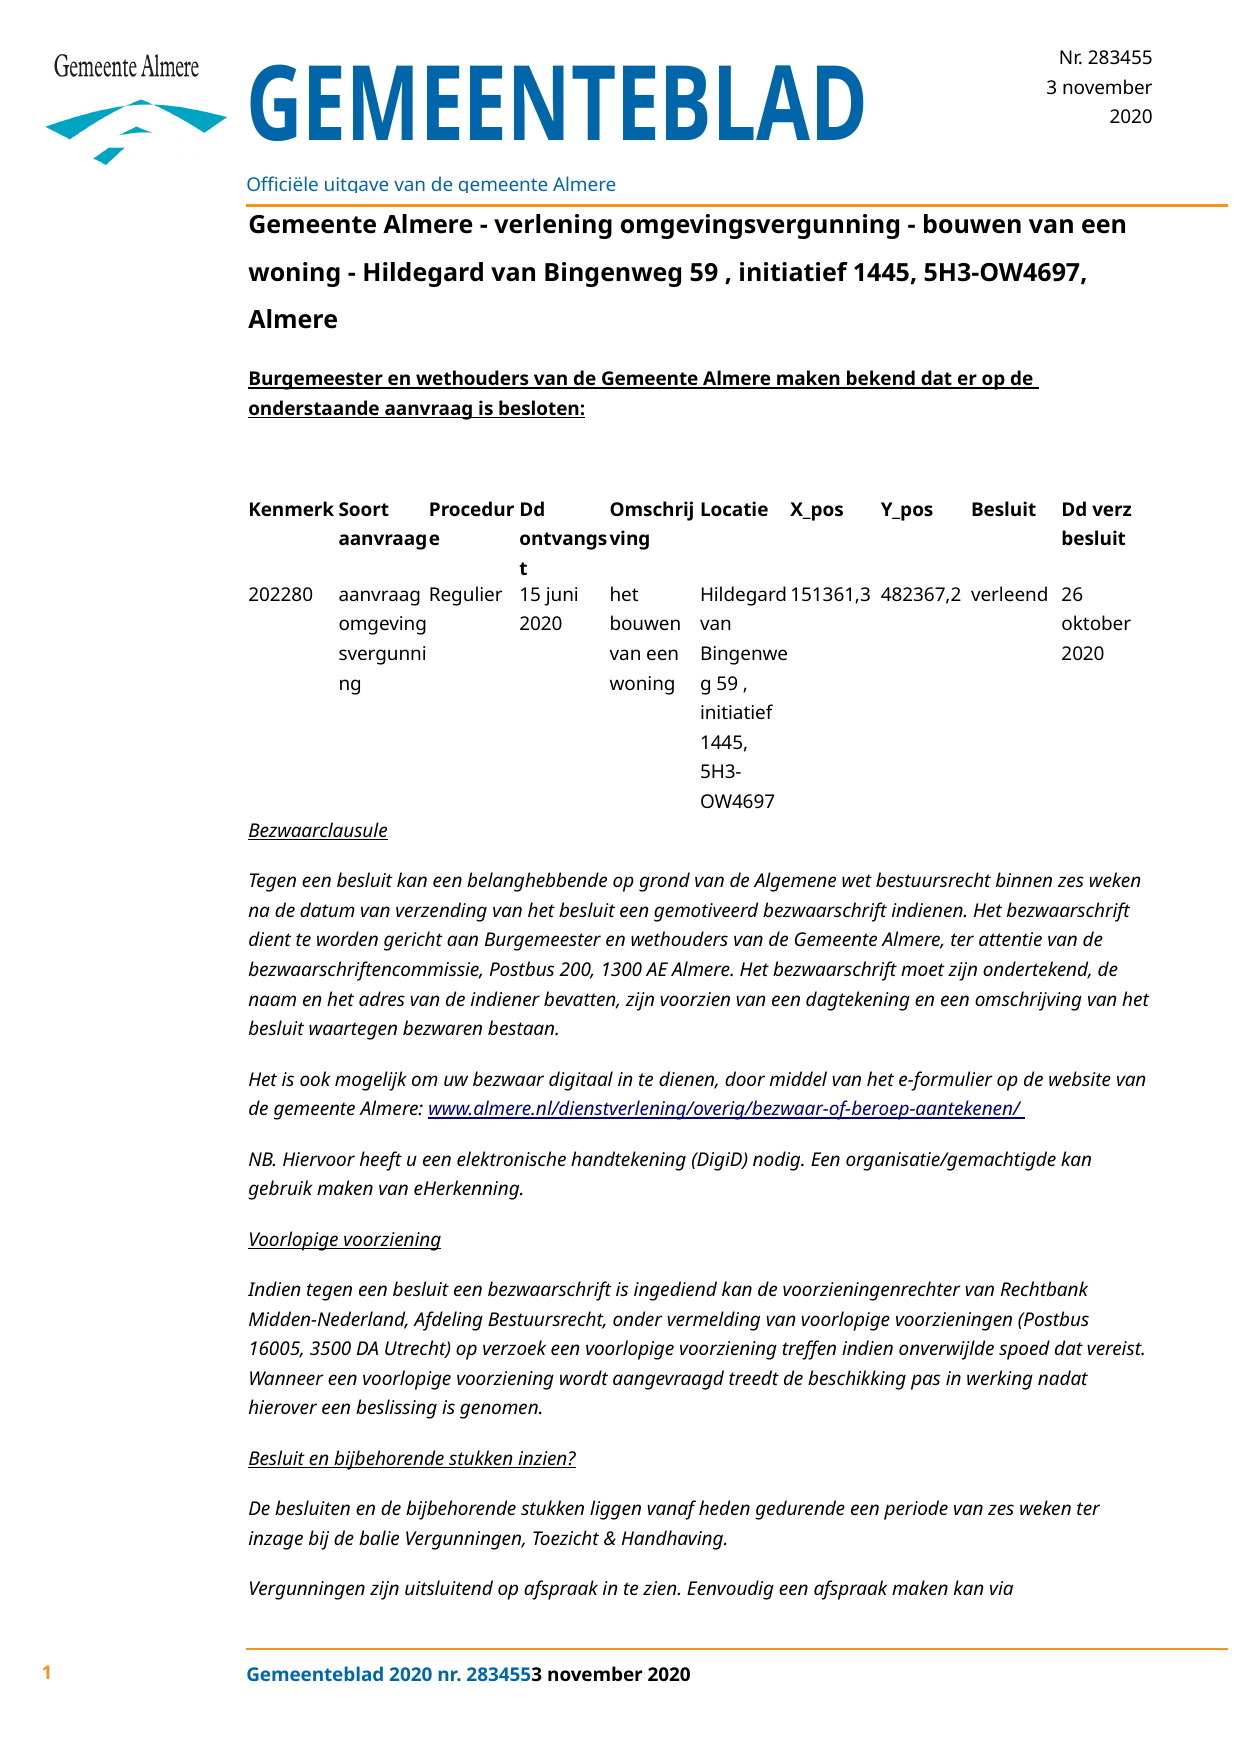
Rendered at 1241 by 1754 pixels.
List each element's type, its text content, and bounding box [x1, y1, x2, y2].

table_header Y_pos [881, 496, 971, 581]
table_header Dd verz besluit [1061, 496, 1152, 581]
table_cell het bouwen van een woning [609, 581, 700, 814]
text De besluiten en de bijbehorende stukken liggen vanaf heden gedurende een periode van zes weken ter inzage bij de balie Vergunningen, Toezicht & Handhaving. [248, 1495, 1152, 1551]
table_header Besluit [971, 496, 1061, 581]
text Tegen een besluit kan een belanghebbende op grond van de Algemene wet bestuursrecht binnen zes weken na de datum van verzending van het besluit een gemotiveerd bezwaarschrift indienen. Het bezwaarschrift dient te worden gericht aan Burgemeester en wethouders van de Gemeente Almere, ter attentie van de bezwaarschriftencommissie, Postbus 200, 1300 AE Almere. Het bezwaarschrift moet zijn ondertekend, de naam en het adres van de indiener bevatten, zijn voorzien van een dagtekening en een omschrijving van het besluit waartegen bezwaren bestaan. [248, 867, 1152, 1041]
table_cell 26 oktober 2020 [1061, 581, 1152, 814]
table_cell Regulier [429, 581, 519, 814]
table_cell aanvraag omgevingsvergunning [338, 581, 429, 814]
text Voorlopige voorziening [248, 1226, 1152, 1251]
text Indien tegen een besluit een bezwaarschrift is ingediend kan de voorzieningenrechter van Rechtbank Midden-Nederland, Afdeling Bestuursrecht, onder vermelding van voorlopige voorzieningen (Postbus 16005, 3500 DA Utrecht) op verzoek een voorlopige voorziening treffen indien onverwijlde spoed dat vereist. Wanneer een voorlopige voorziening wordt aangevraagd treedt de beschikking pas in werking nadat hierover een beslissing is genomen. [248, 1276, 1152, 1420]
text Besluit en bijbehorende stukken inzien? [248, 1445, 1152, 1471]
table_header X_pos [790, 496, 881, 581]
table_cell verleend [971, 581, 1061, 814]
text Het is ook mogelijk om uw bezwaar digitaal in te dienen, door middel van het e-formulier op de website van de gemeente Almere: www.almere.nl/dienstverlening/overig/bezwaar-of-beroep-aantekenen/ [248, 1066, 1152, 1121]
table_header Dd ontvangst [519, 496, 609, 581]
table_cell 15 juni 2020 [519, 581, 609, 814]
table_header Locatie [700, 496, 790, 581]
text NB. Hiervoor heeft u een elektronische handtekening (DigiD) nodig. Een organisatie/gemachtigde kan gebruik maken van eHerkenning. [248, 1146, 1152, 1201]
table_cell Hildegard van Bingenweg 59 , initiatief 1445, 5H3-OW4697 [700, 581, 790, 814]
text Gemeente Almere - verlening omgevingsvergunning - bouwen van een woning - Hildegard van Bingenweg 59 , initiatief 1445, 5H3-OW4697, Almere [248, 207, 1152, 336]
table_header Omschrijving [609, 496, 700, 581]
table_cell 202280 [248, 581, 338, 814]
picture [41, 47, 231, 172]
table_header Kenmerk [248, 496, 338, 581]
table_header Soort aanvraag [338, 496, 429, 581]
text Burgemeester en wethouders van de Gemeente Almere maken bekend dat er op de onderstaande aanvraag is besloten: [248, 366, 1152, 421]
table_cell 151361,3 [790, 581, 881, 814]
table_header Procedure [429, 496, 519, 581]
table_cell 482367,2 [881, 581, 971, 814]
text Vergunningen zijn uitsluitend op afspraak in te zien. Eenvoudig een afspraak maken kan via [248, 1575, 1152, 1601]
text Bezwaarclausule [248, 817, 1152, 843]
